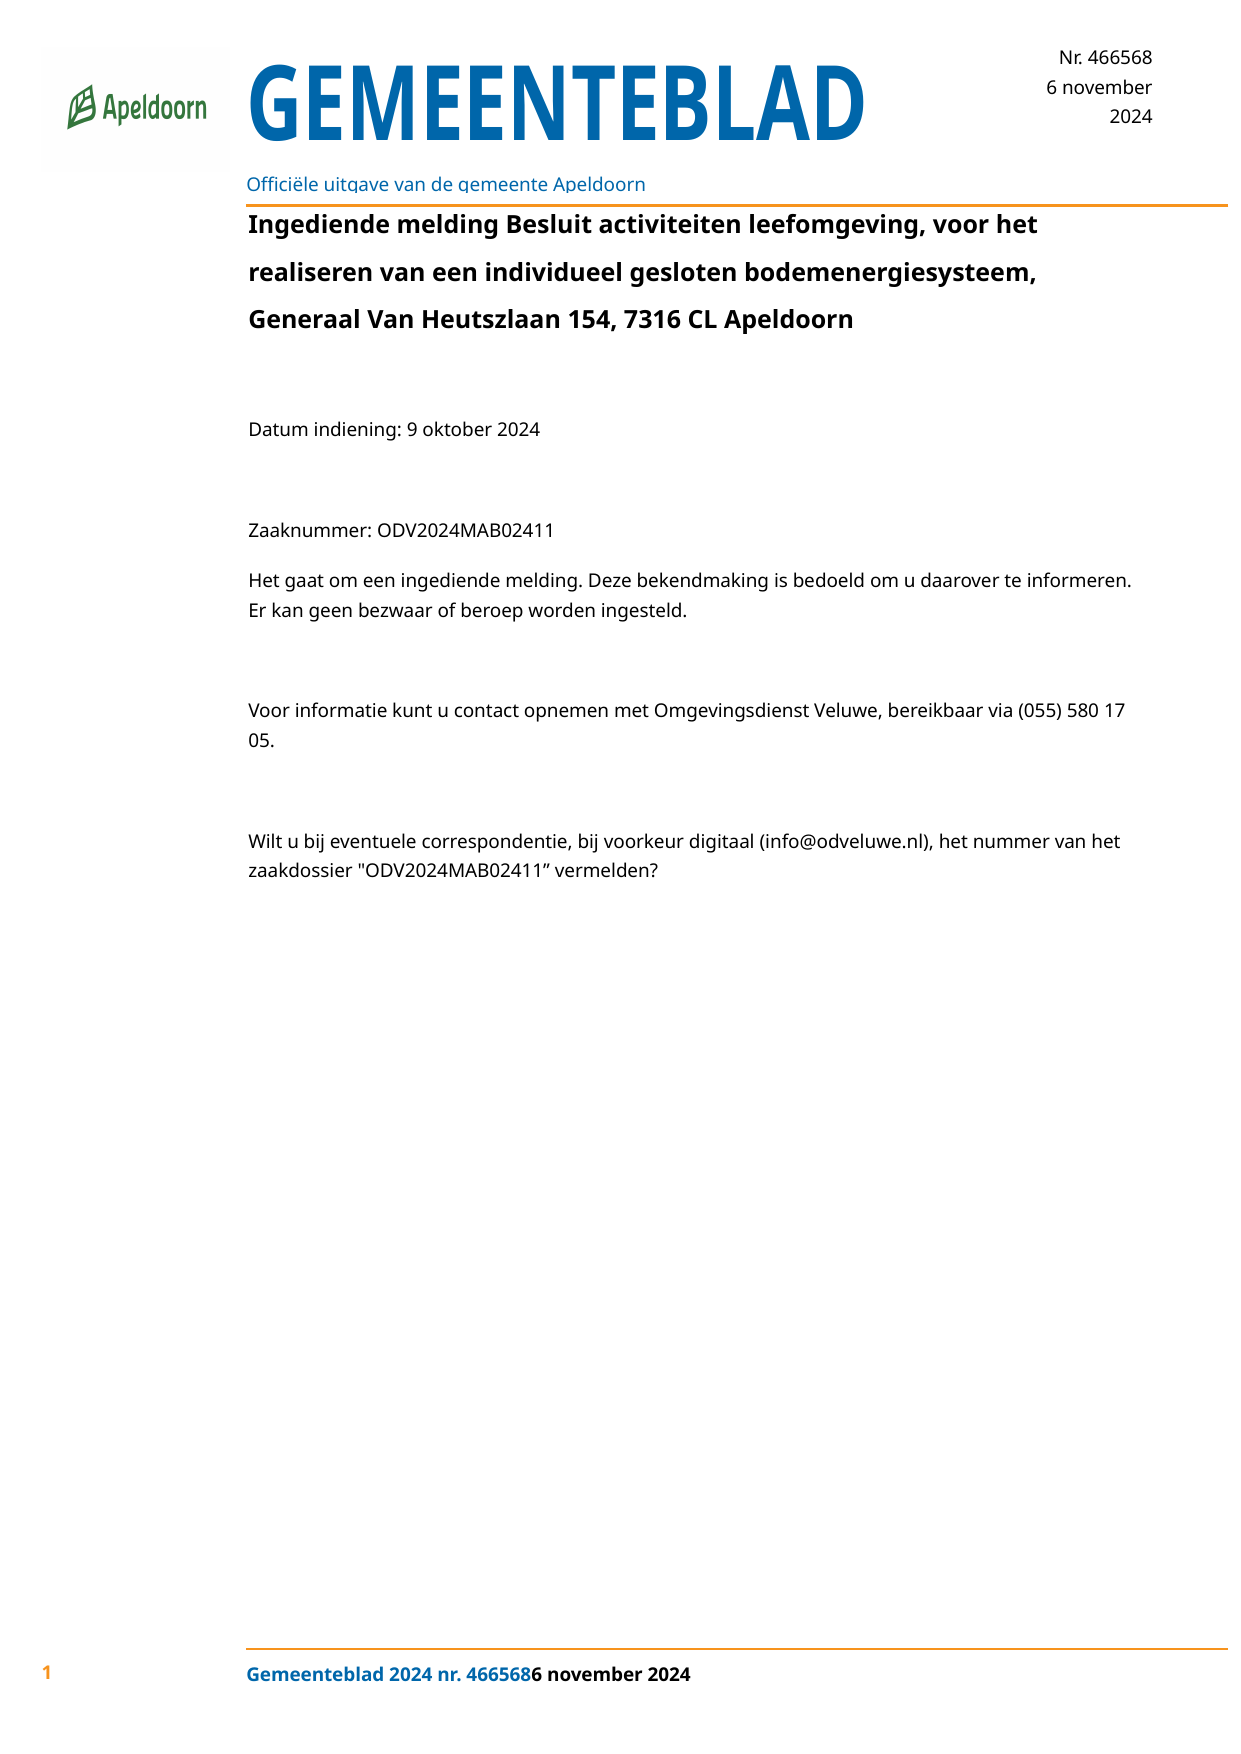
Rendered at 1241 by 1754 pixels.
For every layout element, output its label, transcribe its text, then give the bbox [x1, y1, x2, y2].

text Wilt u bij eventuele correspondentie, bij voorkeur digitaal (info@odveluwe.nl), het nummer van het zaakdossier "ODV2024MAB02411” vermelden? [248, 828, 1152, 883]
text Voor informatie kunt u contact opnemen met Omgevingsdienst Veluwe, bereikbaar via (055) 580 17 05. [248, 698, 1152, 753]
picture [41, 47, 231, 172]
text Datum indiening: 9 oktober 2024 [248, 416, 1152, 442]
text Zaaknummer: ODV2024MAB02411 [248, 517, 1152, 542]
text Het gaat om een ingediende melding. Deze bekendmaking is bedoeld om u daarover te informeren. Er kan geen bezwaar of beroep worden ingesteld. [248, 567, 1152, 622]
text Ingediende melding Besluit activiteiten leefomgeving, voor het realiseren van een individueel gesloten bodemenergiesysteem, Generaal Van Heutszlaan 154, 7316 CL Apeldoorn [248, 207, 1152, 336]
